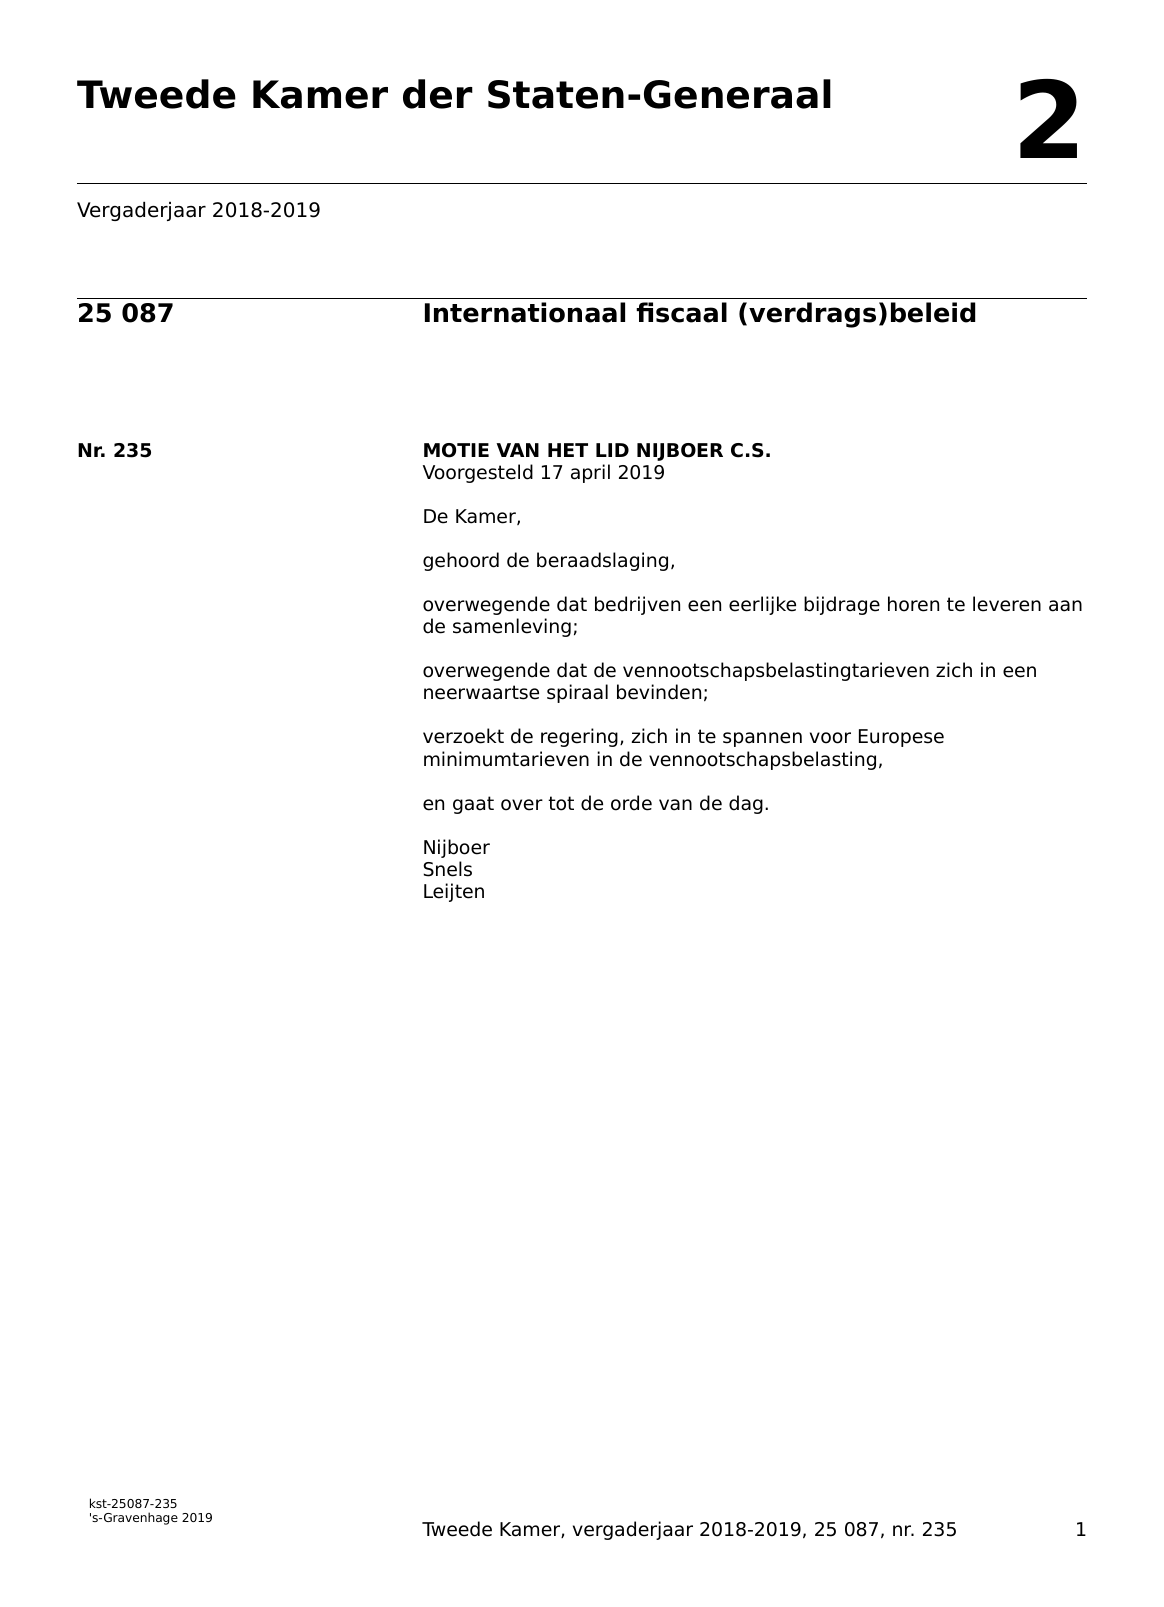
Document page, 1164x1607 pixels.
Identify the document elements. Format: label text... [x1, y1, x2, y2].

text Snels [422, 859, 1087, 881]
table_header Tweede Kamer der Staten-Generaal [77, 59, 886, 183]
text De Kamer, [422, 506, 1087, 528]
text gehoord de beraadslaging, [422, 550, 1087, 572]
text Voorgesteld 17 april 2019 [422, 462, 1087, 484]
text verzoekt de regering, zich in te spannen voor Europese minimumtarieven in de vennootschapsbelasting, [422, 726, 1087, 770]
table_header 2 [886, 59, 1087, 183]
text overwegende dat de vennootschapsbelastingtarieven zich in een neerwaartse spiraal bevinden; [422, 660, 1087, 704]
text kst-25087-235 [88, 1497, 323, 1511]
text en gaat over tot de orde van de dag. [422, 793, 1087, 814]
subtitle Nr. 235 MOTIE VAN HET LID NIJBOER C.S. [77, 440, 1087, 462]
text overwegende dat bedrijven een eerlijke bijdrage horen te leveren aan de samenleving; [422, 594, 1087, 638]
text Leijten [422, 881, 1087, 903]
text 's-Gravenhage 2019 [88, 1511, 323, 1525]
subtitle 25 087 Internationaal fiscaal (verdrags)beleid [77, 299, 1087, 329]
text Nijboer [422, 837, 1087, 859]
table_cell Vergaderjaar 2018-2019 [77, 184, 1087, 298]
